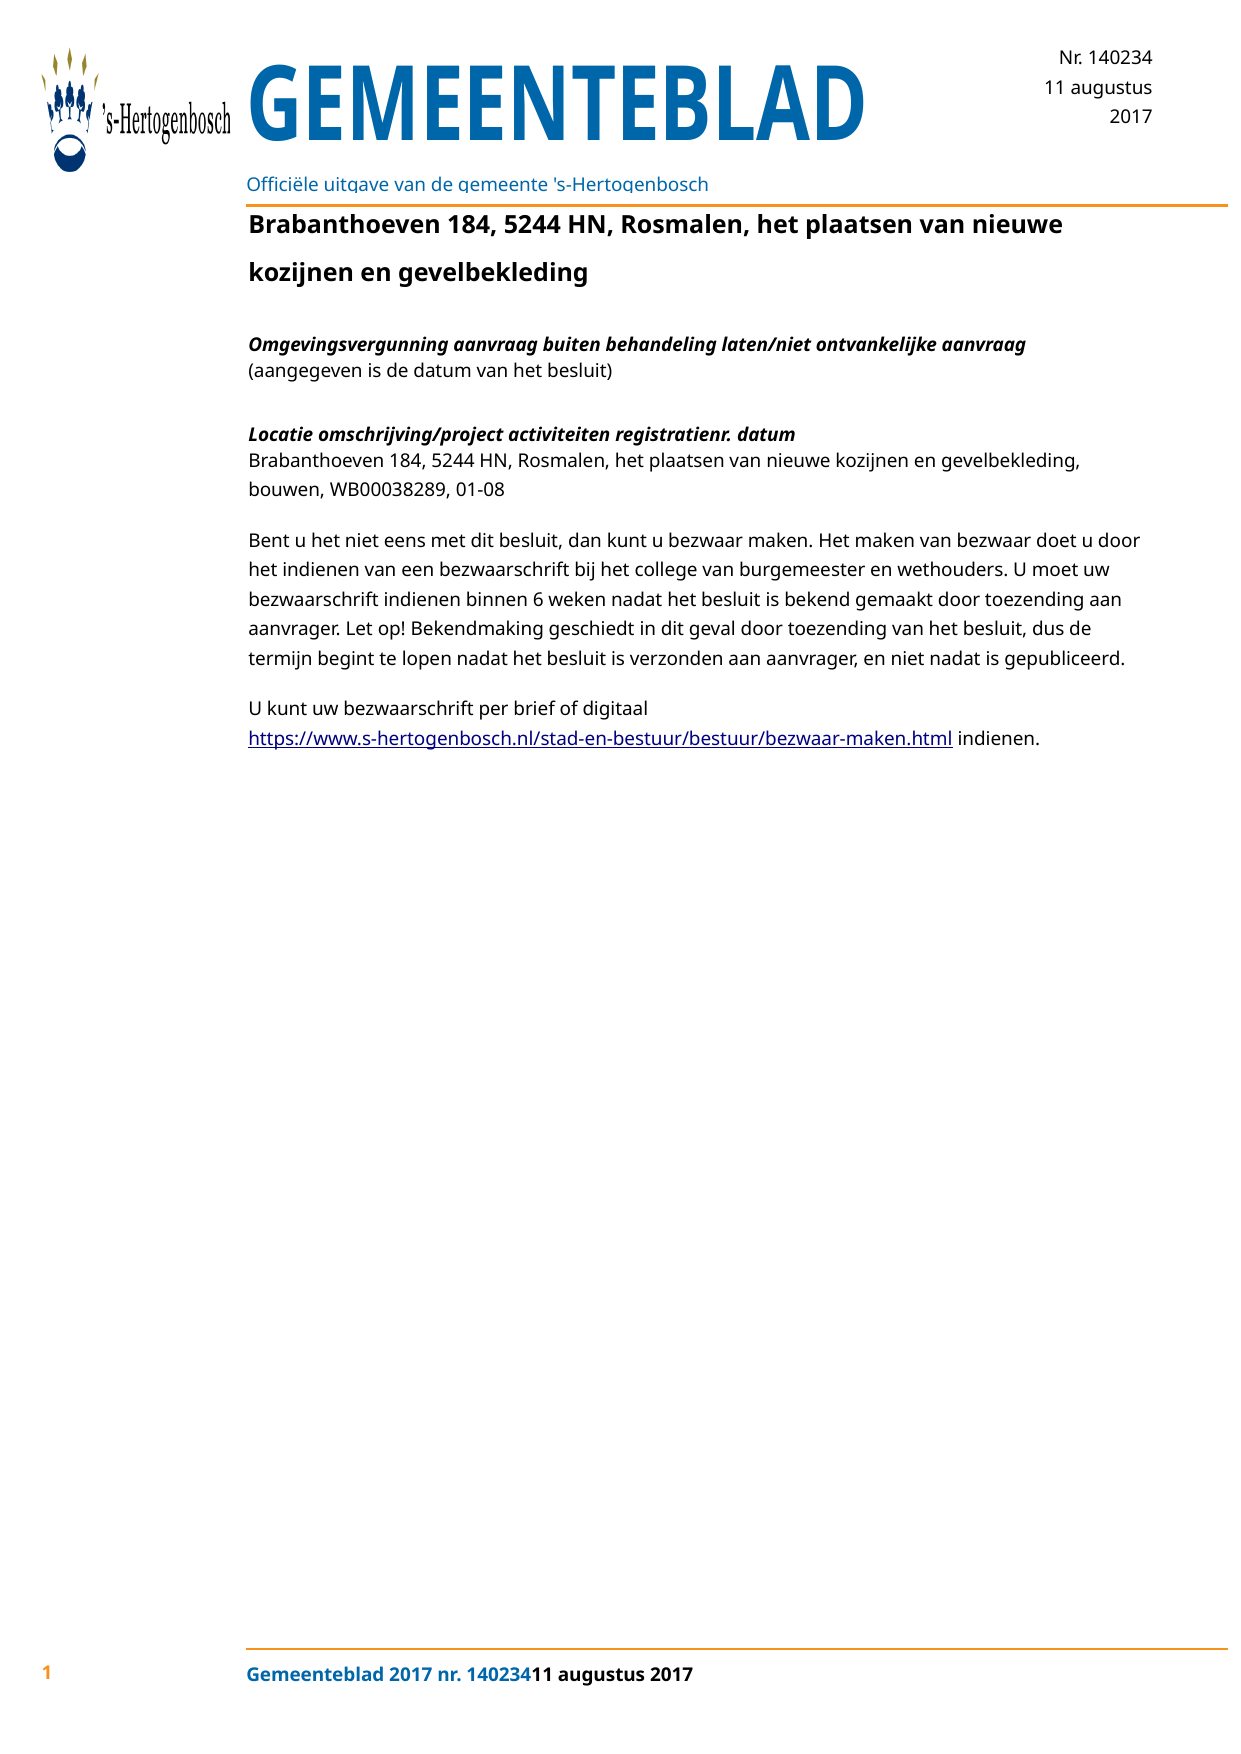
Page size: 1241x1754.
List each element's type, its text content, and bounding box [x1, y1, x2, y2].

text Brabanthoeven 184, 5244 HN, Rosmalen, het plaatsen van nieuwe kozijnen en gevelbekleding, bouwen, WB00038289, 01-08 [248, 447, 1152, 502]
picture [41, 47, 231, 172]
text Brabanthoeven 184, 5244 HN, Rosmalen, het plaatsen van nieuwe kozijnen en gevelbekleding [248, 207, 1152, 288]
text U kunt uw bezwaarschrift per brief of digitaal https://www.s-hertogenbosch.nl/stad-en-bestuur/bestuur/bezwaar-maken.html indienen. [248, 696, 1152, 751]
text Bent u het niet eens met dit besluit, dan kunt u bezwaar maken. Het maken van bezwaar doet u door het indienen van een bezwaarschrift bij het college van burgemeester en wethouders. U moet uw bezwaarschrift indienen binnen 6 weken nadat het besluit is bekend gemaakt door toezending aan aanvrager. Let op! Bekendmaking geschiedt in dit geval door toezending van het besluit, dus de termijn begint te lopen nadat het besluit is verzonden aan aanvrager, en niet nadat is gepubliceerd. [248, 527, 1152, 671]
text Omgevingsvergunning aanvraag buiten behandeling laten/niet ontvankelijke aanvraag [248, 331, 1152, 357]
text Locatie omschrijving/project activiteiten registratienr. datum [248, 421, 1152, 447]
text (aangegeven is de datum van het besluit) [248, 357, 1152, 383]
